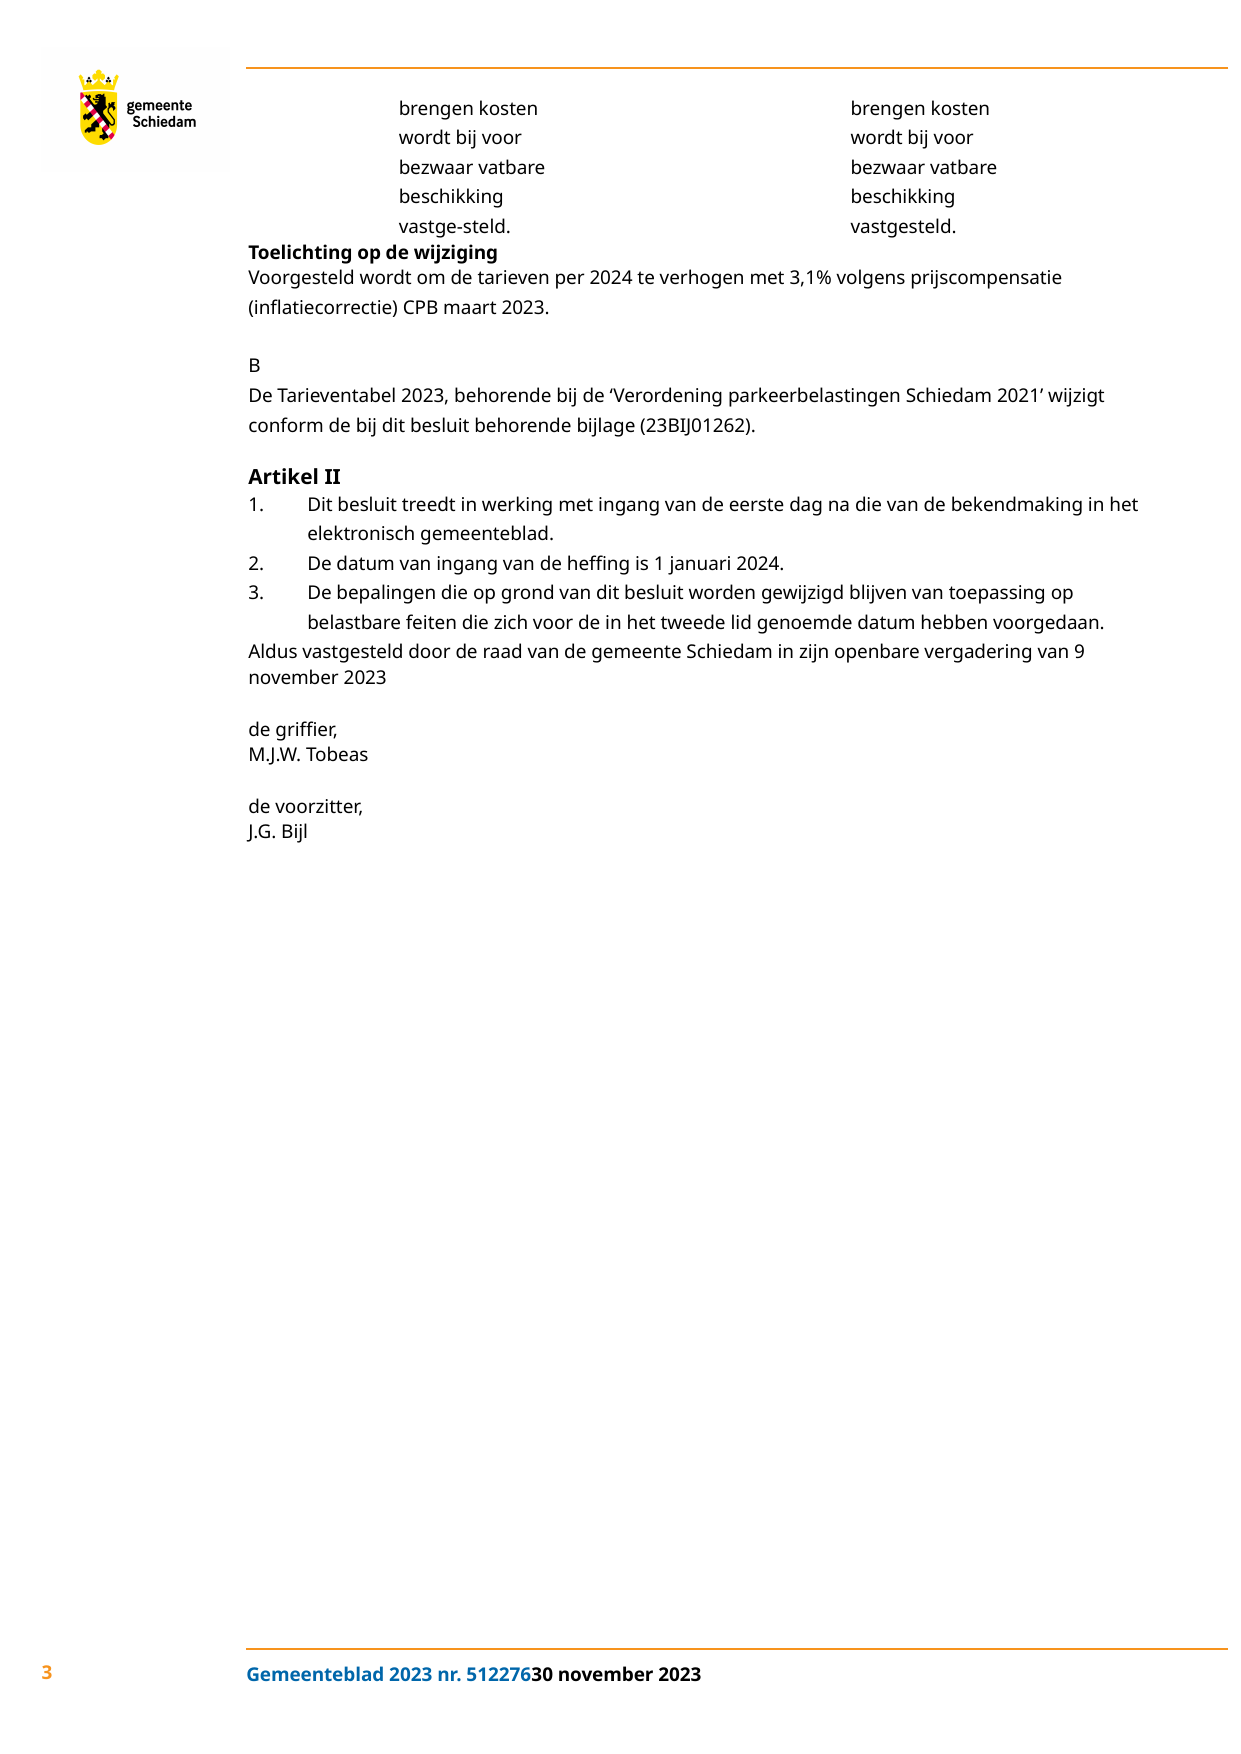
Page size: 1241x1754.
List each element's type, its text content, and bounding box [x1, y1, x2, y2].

text de voorzitter, [248, 793, 1152, 819]
text Artikel II [248, 462, 1152, 491]
table_cell [1001, 95, 1152, 239]
table_cell brengen kosten wordt bij voor bezwaar vatbare beschikking vastge-steld. [399, 95, 549, 239]
text Aldus vastgesteld door de raad van de gemeente Schiedam in zijn openbare vergadering van 9 november 2023 [248, 639, 1152, 690]
table_cell Voorgesteld wordt om de tarieven per 2024 te verhogen met 3,1% volgens prijscompensatie (inflatiecorrectie) CPB maart 2023. [248, 265, 1152, 320]
text M.J.W. Tobeas [248, 742, 1152, 767]
text B [248, 353, 1152, 378]
list De bepalingen die op grond van dit besluit worden gewijzigd blijven van toepassing op belastbare feiten die zich voor de in het tweede lid genoemde datum hebben voorgedaan. [248, 579, 1152, 635]
table_cell [700, 95, 850, 239]
table_cell brengen kosten wordt bij voor bezwaar vatbare beschikking vastgesteld. [850, 95, 1001, 239]
list Dit besluit treedt in werking met ingang van de eerste dag na die van de bekendmaking in het elektronisch gemeenteblad. [248, 491, 1152, 546]
table_cell [549, 95, 700, 239]
table_cell [248, 95, 398, 239]
table_cell Toelichting op de wijziging [248, 239, 1152, 264]
list De datum van ingang van de heffing is 1 januari 2024. [248, 550, 1152, 576]
picture [41, 47, 231, 172]
text De Tarieventabel 2023, behorende bij de ‘Verordening parkeerbelastingen Schiedam 2021’ wijzigt conform de bij dit besluit behorende bijlage (23BIJ01262). [248, 382, 1152, 438]
text de griffier, [248, 716, 1152, 742]
text J.G. Bijl [248, 819, 1152, 844]
